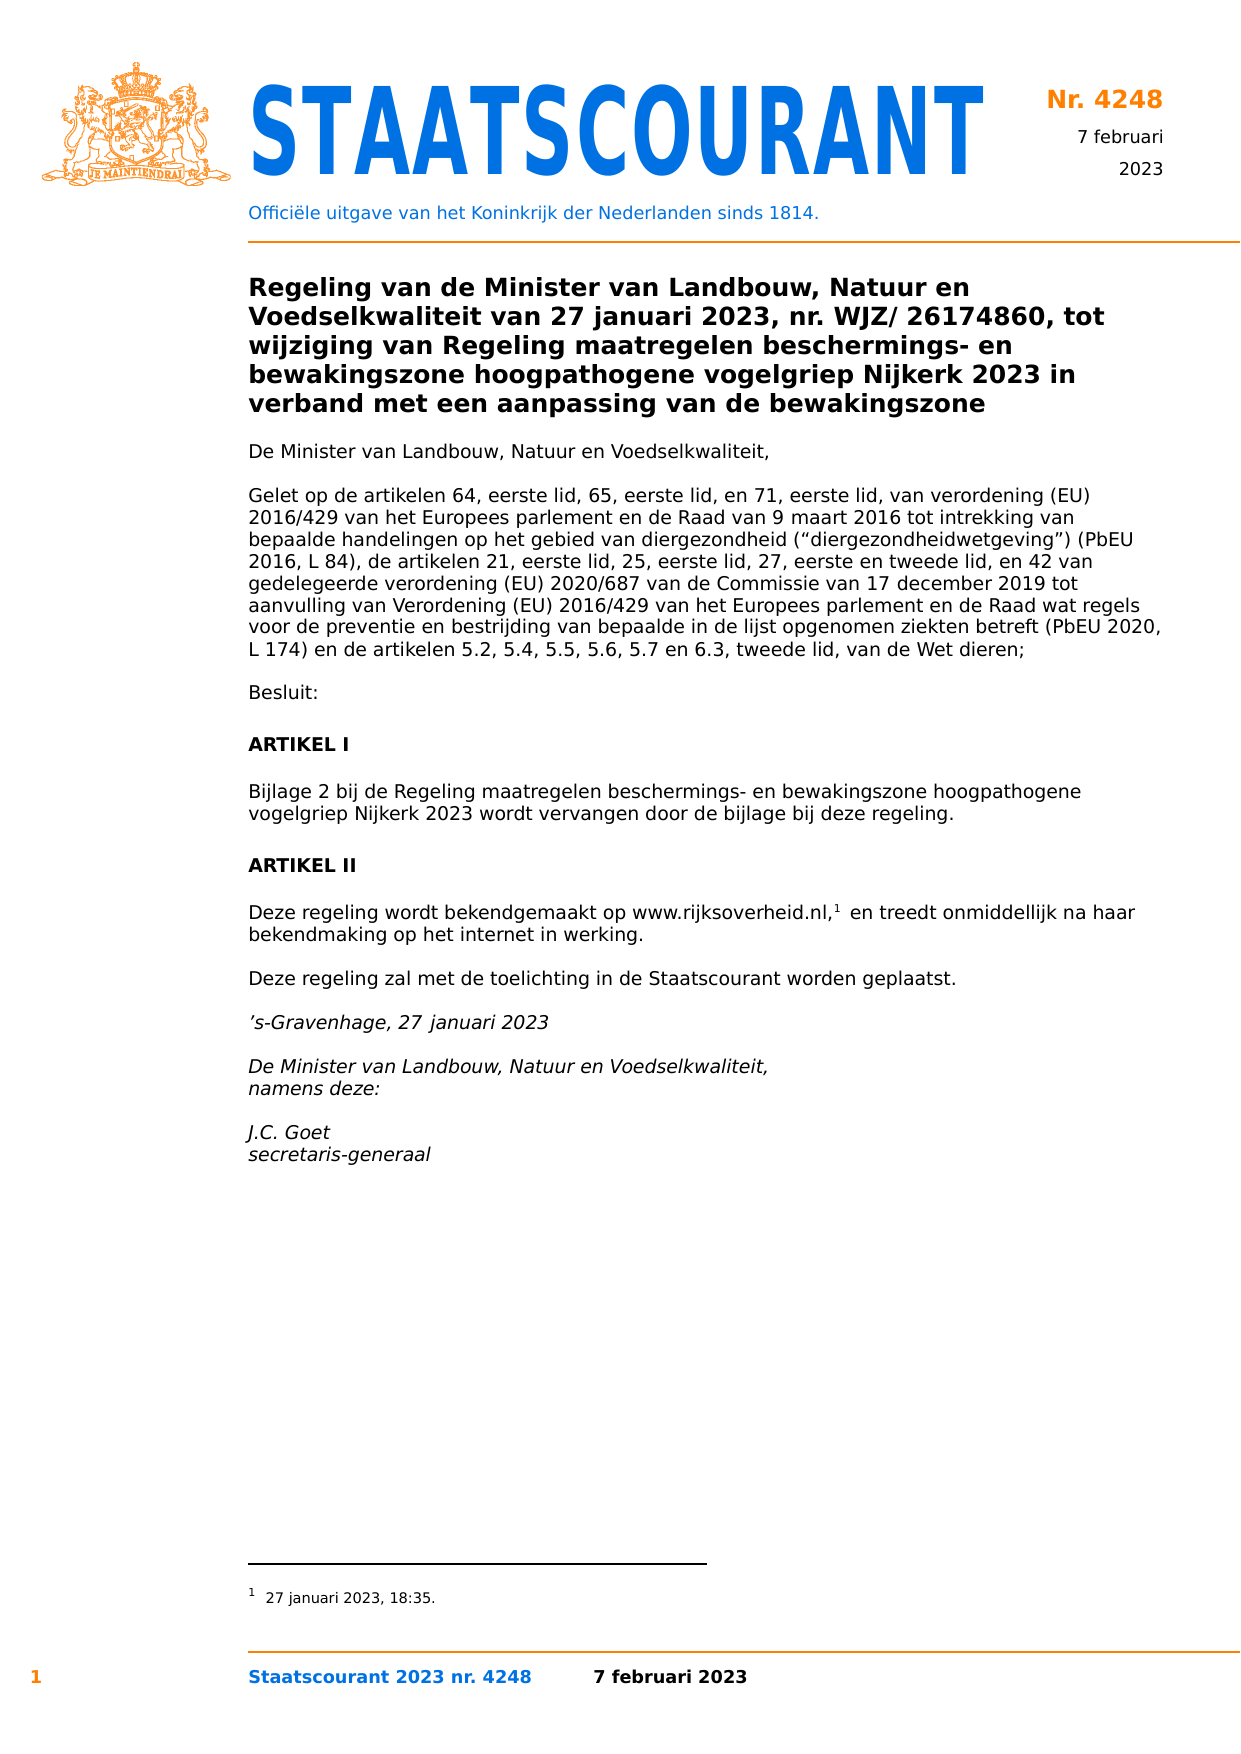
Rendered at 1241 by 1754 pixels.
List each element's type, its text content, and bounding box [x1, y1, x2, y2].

text Deze regeling zal met de toelichting in de Staatscourant worden geplaatst. [248, 968, 1163, 990]
text ’s-Gravenhage, 27 januari 2023 [248, 1012, 1163, 1034]
table_header Nr. 4248 [998, 62, 1240, 121]
subtitle ARTIKEL II [248, 855, 1163, 877]
text Gelet op de artikelen 64, eerste lid, 65, eerste lid, en 71, eerste lid, van verordening (EU) 2016/429 van het Europees parlement en de Raad van 9 maart 2016 tot intrekking van bepaalde handelingen op het gebied van diergezondheid (“diergezondheidwetgeving”) (PbEU 2016, L 84), de artikelen 21, eerste lid, 25, eerste lid, 27, eerste en tweede lid, en 42 van gedelegeerde verordening (EU) 2020/687 van de Commissie van 17 december 2019 tot aanvulling van Verordening (EU) 2016/429 van het Europees parlement en de Raad wat regels voor de preventie en bestrijding van bepaalde in de lijst opgenomen ziekten betreft (PbEU 2020, L 174) en de artikelen 5.2, 5.4, 5.5, 5.6, 5.7 en 6.3, tweede lid, van de Wet dieren; [248, 484, 1163, 660]
text Besluit: [248, 682, 1163, 704]
table_header STAATSCOURANT [248, 62, 998, 203]
text Bijlage 2 bij de Regeling maatregelen beschermings- en bewakingszone hoogpathogene vogelgriep Nijkerk 2023 wordt vervangen door de bijlage bij deze regeling. [248, 781, 1163, 825]
text 27 januari 2023, 18:35. [248, 1586, 1163, 1608]
picture [41, 62, 231, 186]
subtitle Regeling van de Minister van Landbouw, Natuur en Voedselkwaliteit van 27 januari 2023, nr. WJZ/ 26174860, tot wijziging van Regeling maatregelen beschermings- en bewakingszone hoogpathogene vogelgriep Nijkerk 2023 in verband met een aanpassing van de bewakingszone [248, 273, 1163, 419]
text Deze regeling wordt bekendgemaakt op www.rijksoverheid.nl, en treedt onmiddellijk na haar bekendmaking op het internet in werking. [248, 902, 1163, 946]
text De Minister van Landbouw, Natuur en Voedselkwaliteit, namens deze: J.C. Goet secretaris-generaal [248, 1056, 1163, 1166]
table_cell Officiële uitgave van het Koninkrijk der Nederlanden sinds 1814. [248, 203, 1240, 241]
subtitle ARTIKEL I [248, 734, 1163, 756]
table_cell 2023 [998, 153, 1240, 203]
table_header [25, 62, 248, 241]
text De Minister van Landbouw, Natuur en Voedselkwaliteit, [248, 441, 1163, 463]
table_cell 7 februari [998, 121, 1240, 153]
